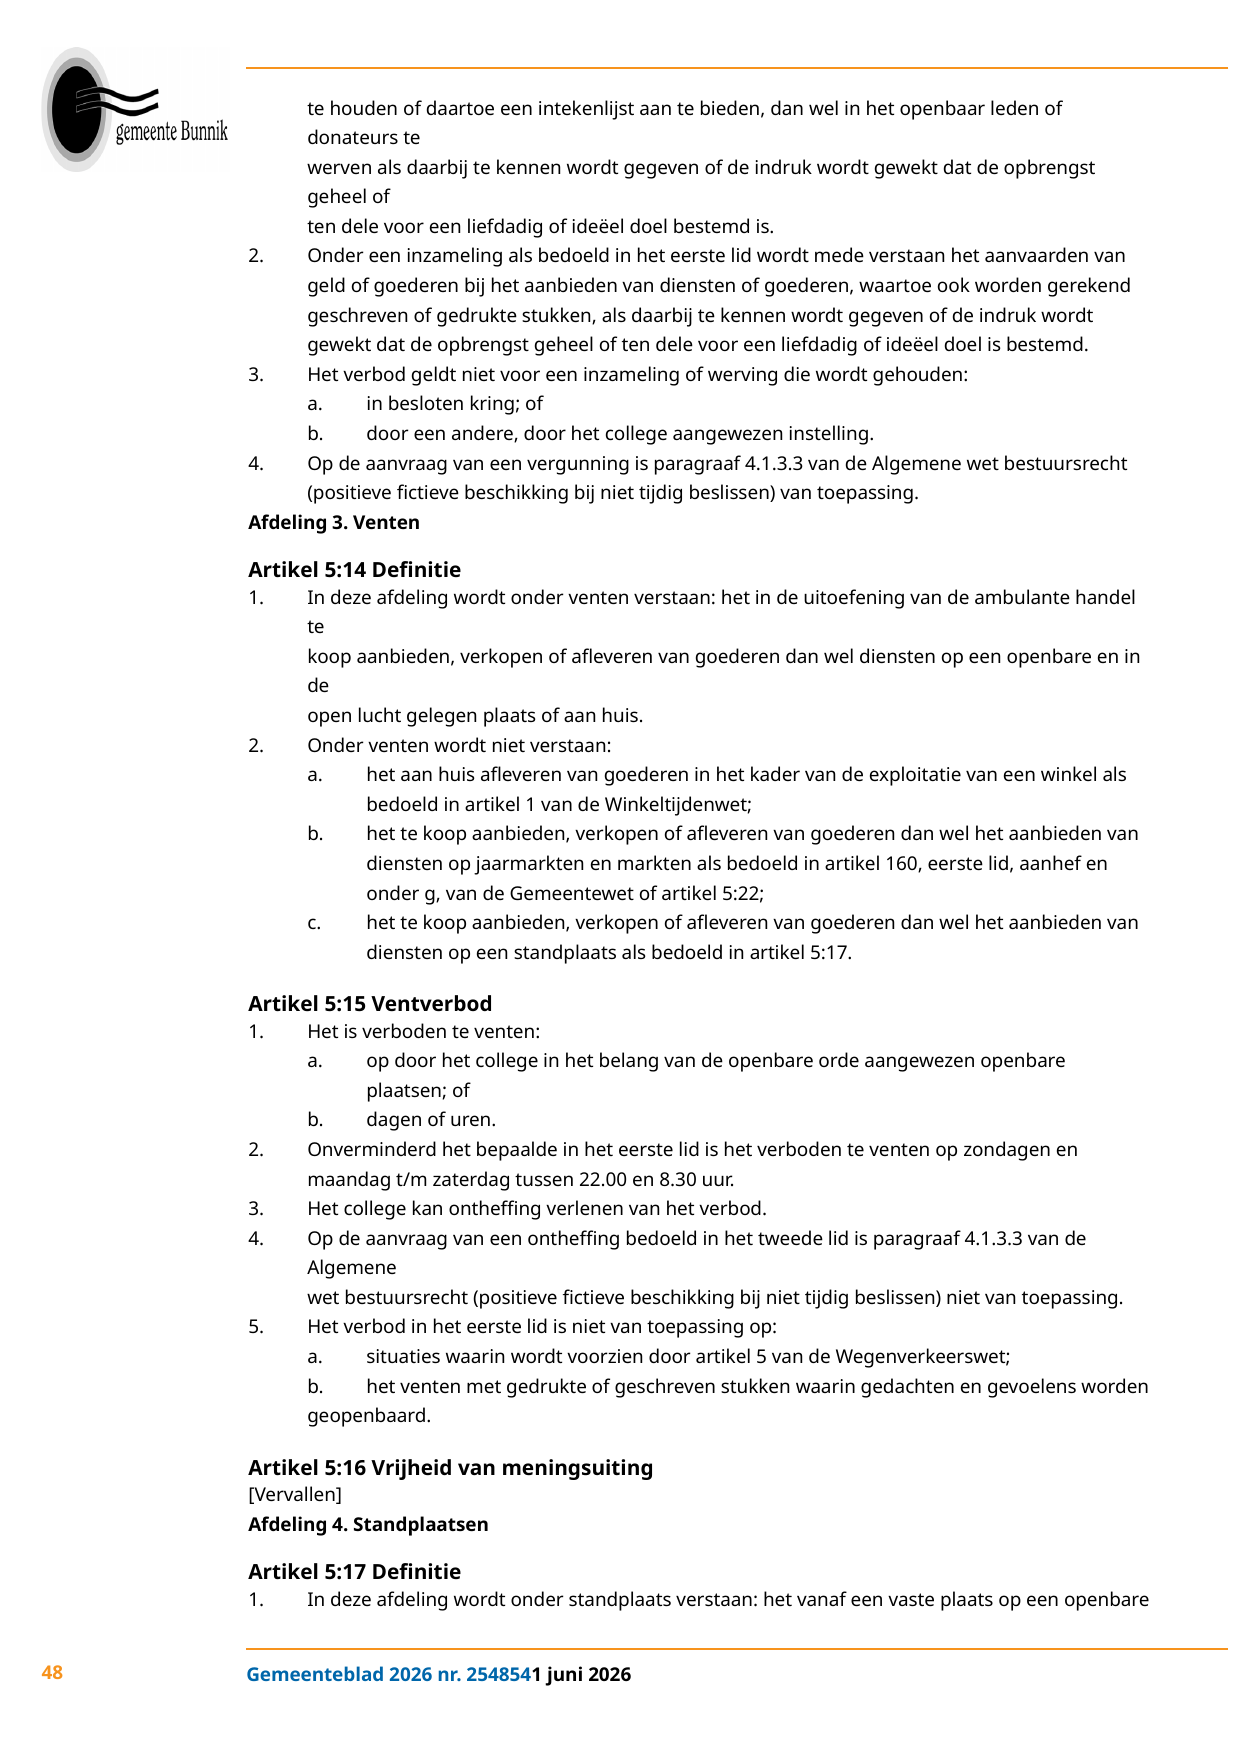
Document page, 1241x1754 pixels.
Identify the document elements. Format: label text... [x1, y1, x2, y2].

list op door het college in het belang van de openbare orde aangewezen openbare plaatsen; of [307, 1047, 1152, 1103]
list het venten met gedrukte of geschreven stukken waarin gedachten en gevoelens worden [307, 1373, 1152, 1398]
list werven als daarbij te kennen wordt gegeven of de indruk wordt gewekt dat de opbrengst geheel of [248, 154, 1152, 209]
list Onverminderd het bepaalde in het eerste lid is het verboden te venten op zondagen en maandag t/m zaterdag tussen 22.00 en 8.30 uur. [248, 1136, 1152, 1191]
list geopenbaard. [248, 1402, 1152, 1428]
list dagen of uren. [307, 1107, 1152, 1132]
list Het verbod in het eerste lid is niet van toepassing op: [248, 1314, 1152, 1339]
text Artikel 5:14 Definitie [248, 556, 1152, 584]
list het te koop aanbieden, verkopen of afleveren van goederen dan wel het aanbieden van diensten op jaarmarkten en markten als bedoeld in artikel 160, eerste lid, aanhef en onder g, van de Gemeentewet of artikel 5:22; [307, 821, 1152, 906]
list In deze afdeling wordt onder venten verstaan: het in de uitoefening van de ambulante handel te [248, 584, 1152, 639]
list situaties waarin wordt voorzien door artikel 5 van de Wegenverkeerswet; [307, 1343, 1152, 1369]
text Afdeling 3. Venten [248, 509, 1152, 535]
list Het is verboden te venten: [248, 1018, 1152, 1043]
list in besloten kring; of [307, 391, 1152, 416]
list Het college kan ontheffing verlenen van het verbod. [248, 1195, 1152, 1221]
list Onder venten wordt niet verstaan: [248, 732, 1152, 758]
list Op de aanvraag van een vergunning is paragraaf 4.1.3.3 van de Algemene wet bestuursrecht [248, 450, 1152, 476]
text Artikel 5:17 Definitie [248, 1557, 1152, 1586]
list door een andere, door het college aangewezen instelling. [307, 420, 1152, 446]
list te houden of daartoe een intekenlijst aan te bieden, dan wel in het openbaar leden of donateurs te [248, 95, 1152, 150]
list Op de aanvraag van een ontheffing bedoeld in het tweede lid is paragraaf 4.1.3.3 van de Algemene [248, 1225, 1152, 1280]
text Artikel 5:16 Vrijheid van meningsuiting [248, 1453, 1152, 1481]
picture [41, 47, 231, 172]
list het aan huis afleveren van goederen in het kader van de exploitatie van een winkel als bedoeld in artikel 1 van de Winkeltijdenwet; [307, 761, 1152, 817]
list het te koop aanbieden, verkopen of afleveren van goederen dan wel het aanbieden van diensten op een standplaats als bedoeld in artikel 5:17. [307, 909, 1152, 965]
list ten dele voor een liefdadig of ideëel doel bestemd is. [248, 213, 1152, 239]
list wet bestuursrecht (positieve fictieve beschikking bij niet tijdig beslissen) niet van toepassing. [248, 1284, 1152, 1310]
list open lucht gelegen plaats of aan huis. [248, 702, 1152, 728]
list koop aanbieden, verkopen of afleveren van goederen dan wel diensten op een openbare en in de [248, 643, 1152, 698]
list (positieve fictieve beschikking bij niet tijdig beslissen) van toepassing. [248, 479, 1152, 505]
text Afdeling 4. Standplaatsen [248, 1511, 1152, 1537]
text [Vervallen] [248, 1481, 1152, 1507]
list Het verbod geldt niet voor een inzameling of werving die wordt gehouden: [248, 361, 1152, 387]
text Artikel 5:15 Ventverbod [248, 989, 1152, 1018]
list In deze afdeling wordt onder standplaats verstaan: het vanaf een vaste plaats op een openbare [248, 1586, 1152, 1612]
list Onder een inzameling als bedoeld in het eerste lid wordt mede verstaan het aanvaarden van geld of goederen bij het aanbieden van diensten of goederen, waartoe ook worden gerekend geschreven of gedrukte stukken, als daarbij te kennen wordt gegeven of de indruk wordt gewekt dat de opbrengst geheel of ten dele voor een liefdadig of ideëel doel is bestemd. [248, 243, 1152, 357]
